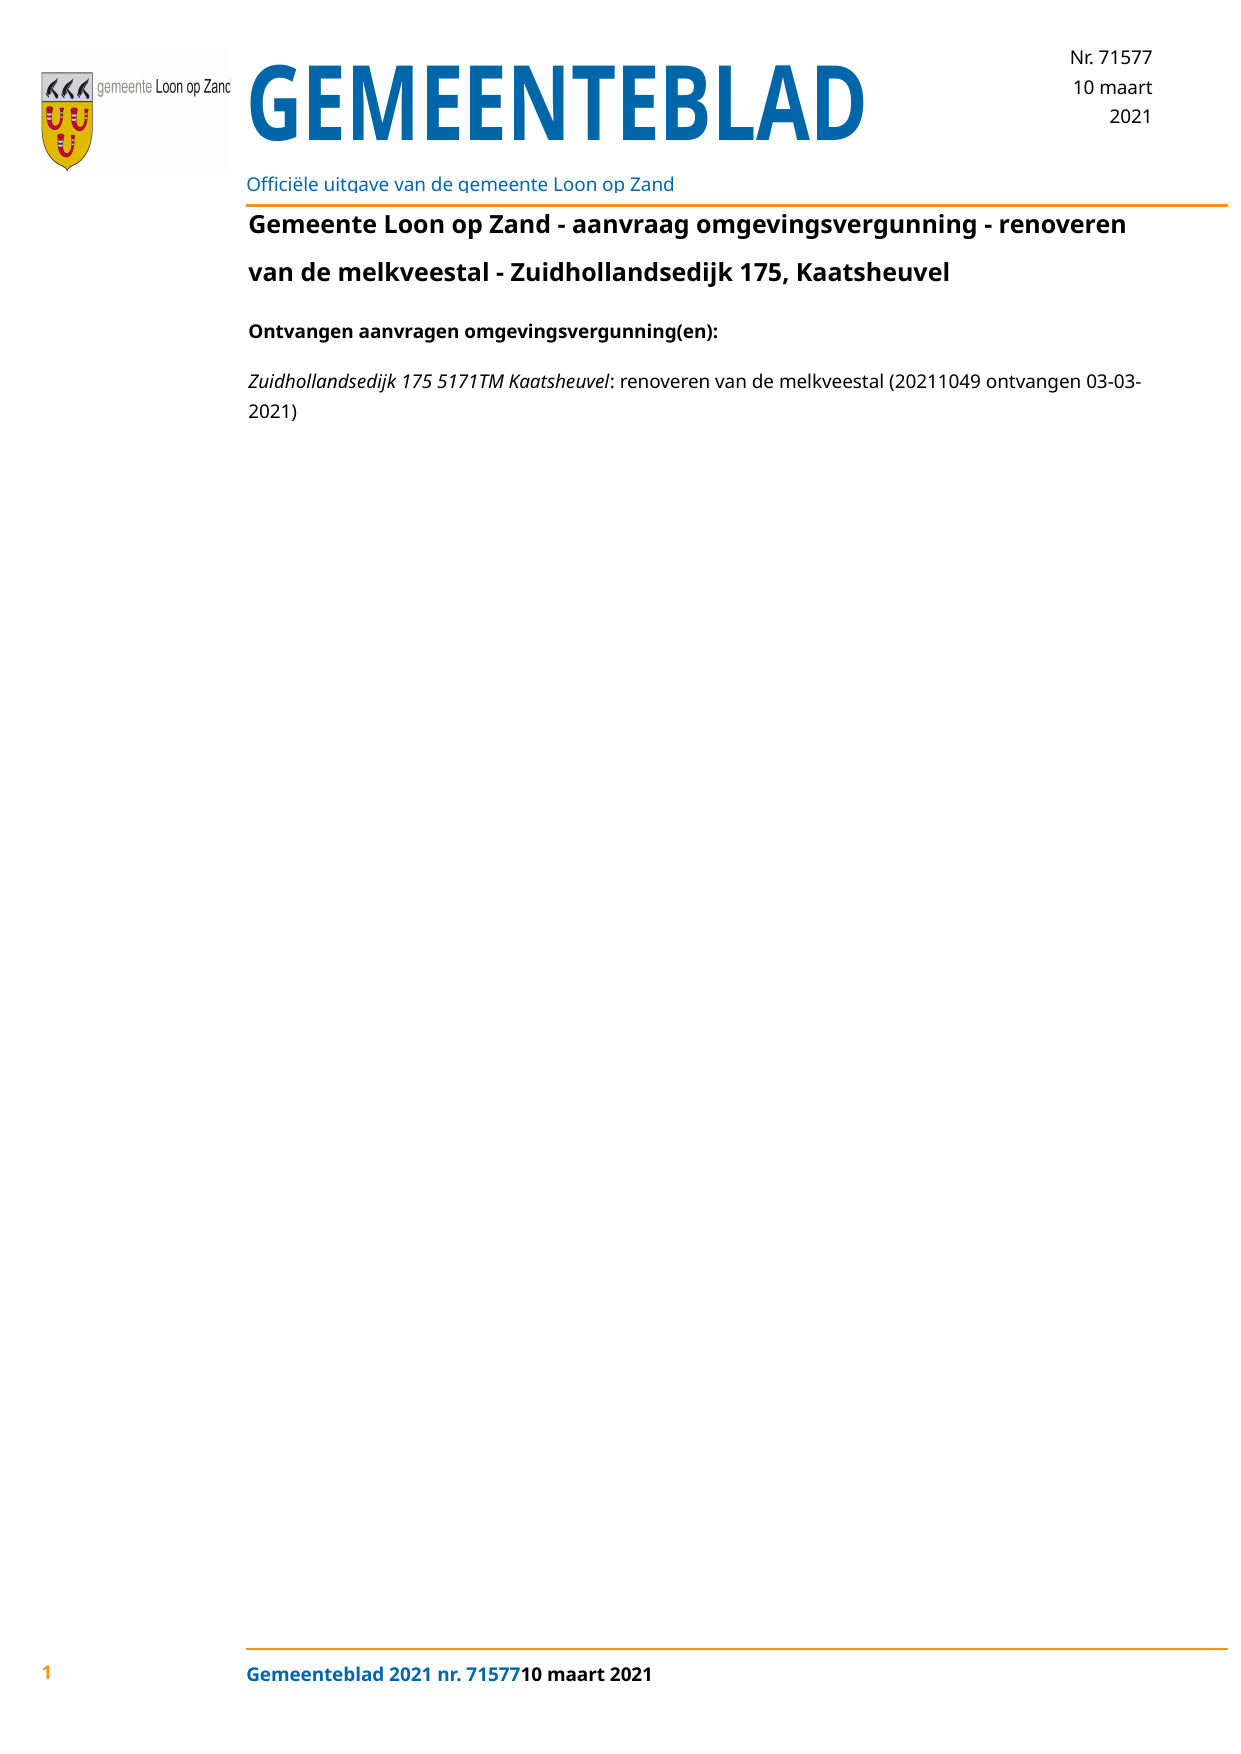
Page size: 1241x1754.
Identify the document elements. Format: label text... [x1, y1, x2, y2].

text Zuidhollandsedijk 175 5171TM Kaatsheuvel: renoveren van de melkveestal (20211049 ontvangen 03-03-2021) [248, 368, 1152, 424]
picture [41, 47, 231, 172]
text Ontvangen aanvragen omgevingsvergunning(en): [248, 318, 1152, 344]
text Gemeente Loon op Zand - aanvraag omgevingsvergunning - renoveren van de melkveestal - Zuidhollandsedijk 175, Kaatsheuvel [248, 207, 1152, 288]
